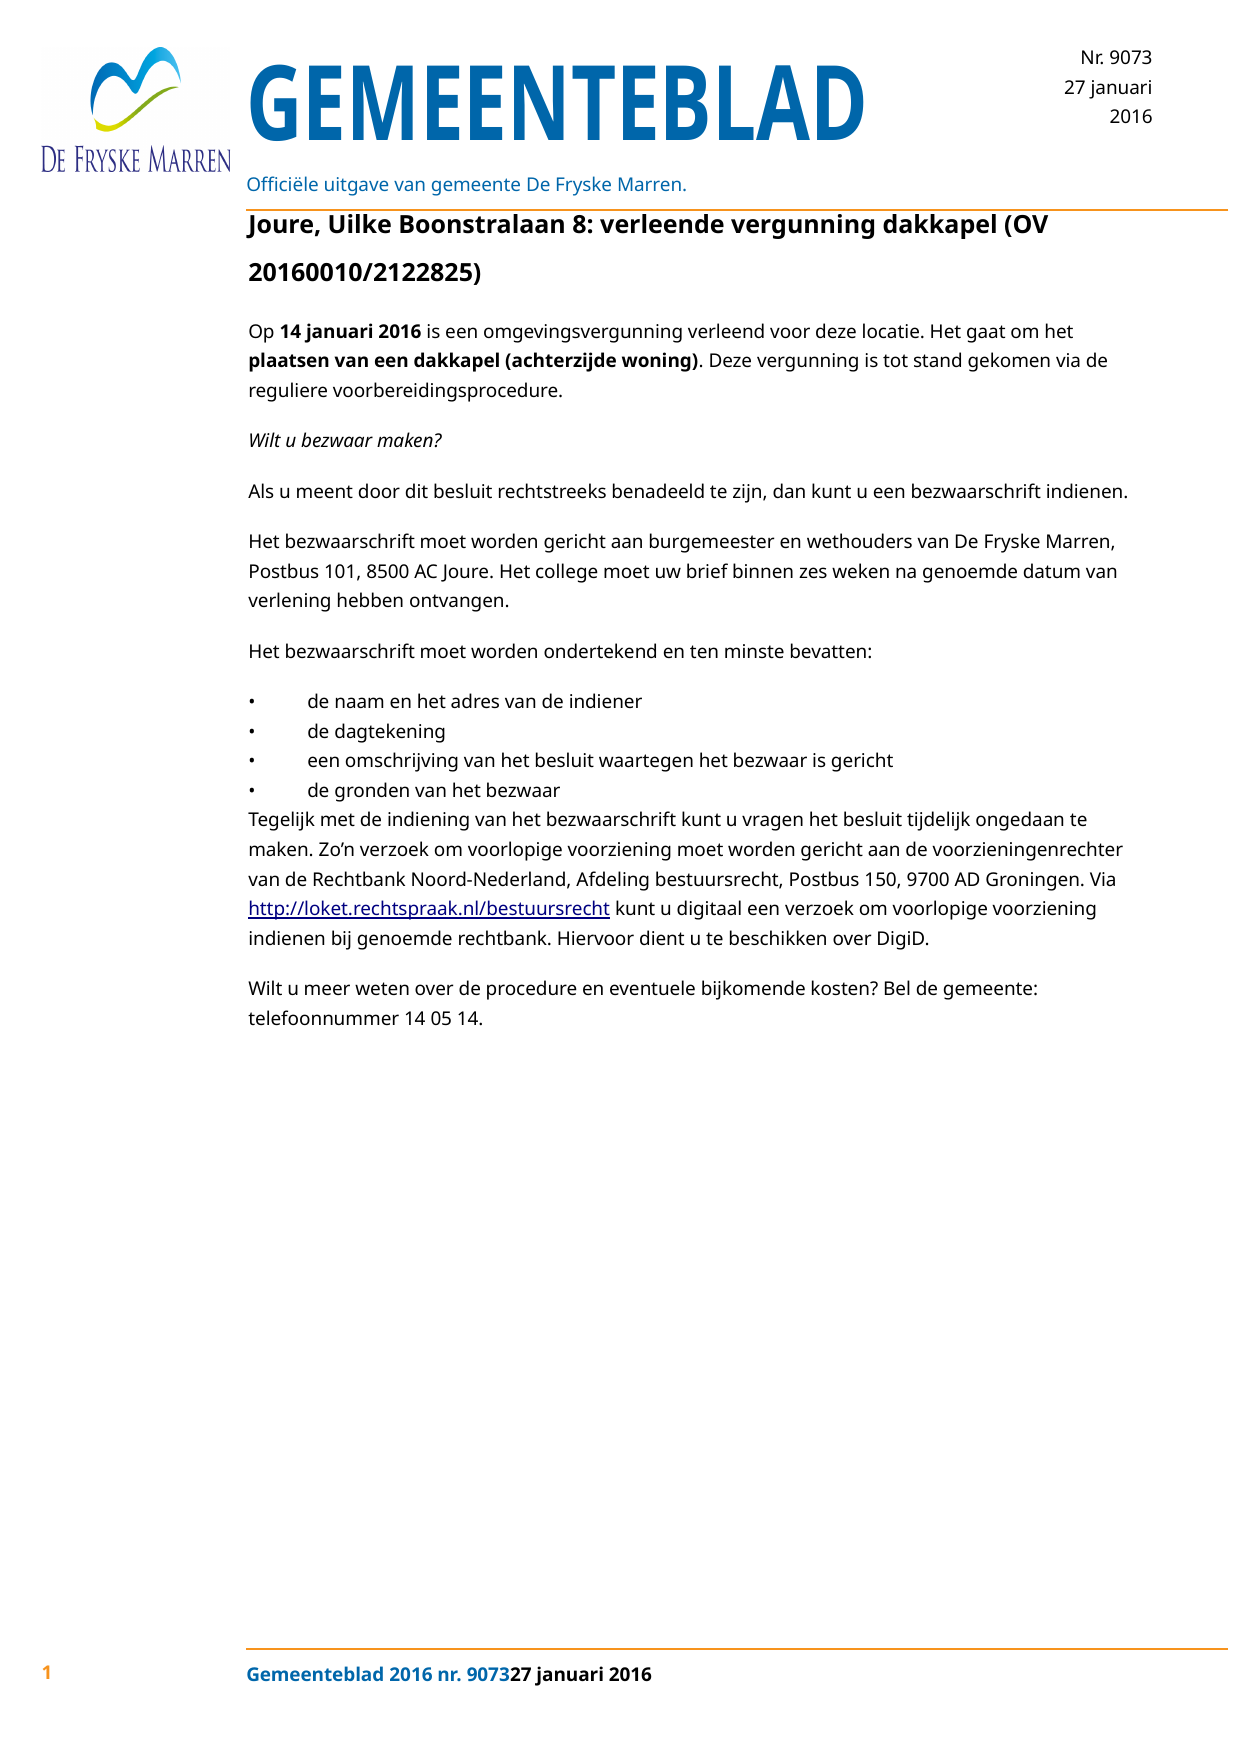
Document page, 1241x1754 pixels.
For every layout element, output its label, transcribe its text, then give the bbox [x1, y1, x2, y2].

picture [41, 47, 231, 172]
text Als u meent door dit besluit rechtstreeks benadeeld te zijn, dan kunt u een bezwaarschrift indienen. [248, 478, 1152, 504]
list de naam en het adres van de indiener [248, 688, 1152, 714]
list een omschrijving van het besluit waartegen het bezwaar is gericht [248, 747, 1152, 773]
text Tegelijk met de indiening van het bezwaarschrift kunt u vragen het besluit tijdelijk ongedaan te maken. Zo’n verzoek om voorlopige voorziening moet worden gericht aan de voorzieningenrechter van de Rechtbank Noord-Nederland, Afdeling bestuursrecht, Postbus 150, 9700 AD Groningen. Via http://loket.rechtspraak.nl/bestuursrecht kunt u digitaal een verzoek om voorlopige voorziening indienen bij genoemde rechtbank. Hiervoor dient u te beschikken over DigiD. [248, 807, 1152, 951]
text Het bezwaarschrift moet worden gericht aan burgemeester en wethouders van De Fryske Marren, Postbus 101, 8500 AC Joure. Het college moet uw brief binnen zes weken na genoemde datum van verlening hebben ontvangen. [248, 528, 1152, 613]
text Wilt u meer weten over de procedure en eventuele bijkomende kosten? Bel de gemeente: telefoonnummer 14 05 14. [248, 975, 1152, 1031]
text Wilt u bezwaar maken? [248, 427, 1152, 453]
text Joure, Uilke Boonstralaan 8: verleende vergunning dakkapel (OV 20160010/2122825) [248, 211, 1152, 288]
text Op 14 januari 2016 is een omgevingsvergunning verleend voor deze locatie. Het gaat om het plaatsen van een dakkapel (achterzijde woning). Deze vergunning is tot stand gekomen via de reguliere voorbereidingsprocedure. [248, 318, 1152, 403]
list de dagtekening [248, 718, 1152, 744]
text Het bezwaarschrift moet worden ondertekend en ten minste bevatten: [248, 638, 1152, 664]
list de gronden van het bezwaar [248, 777, 1152, 803]
